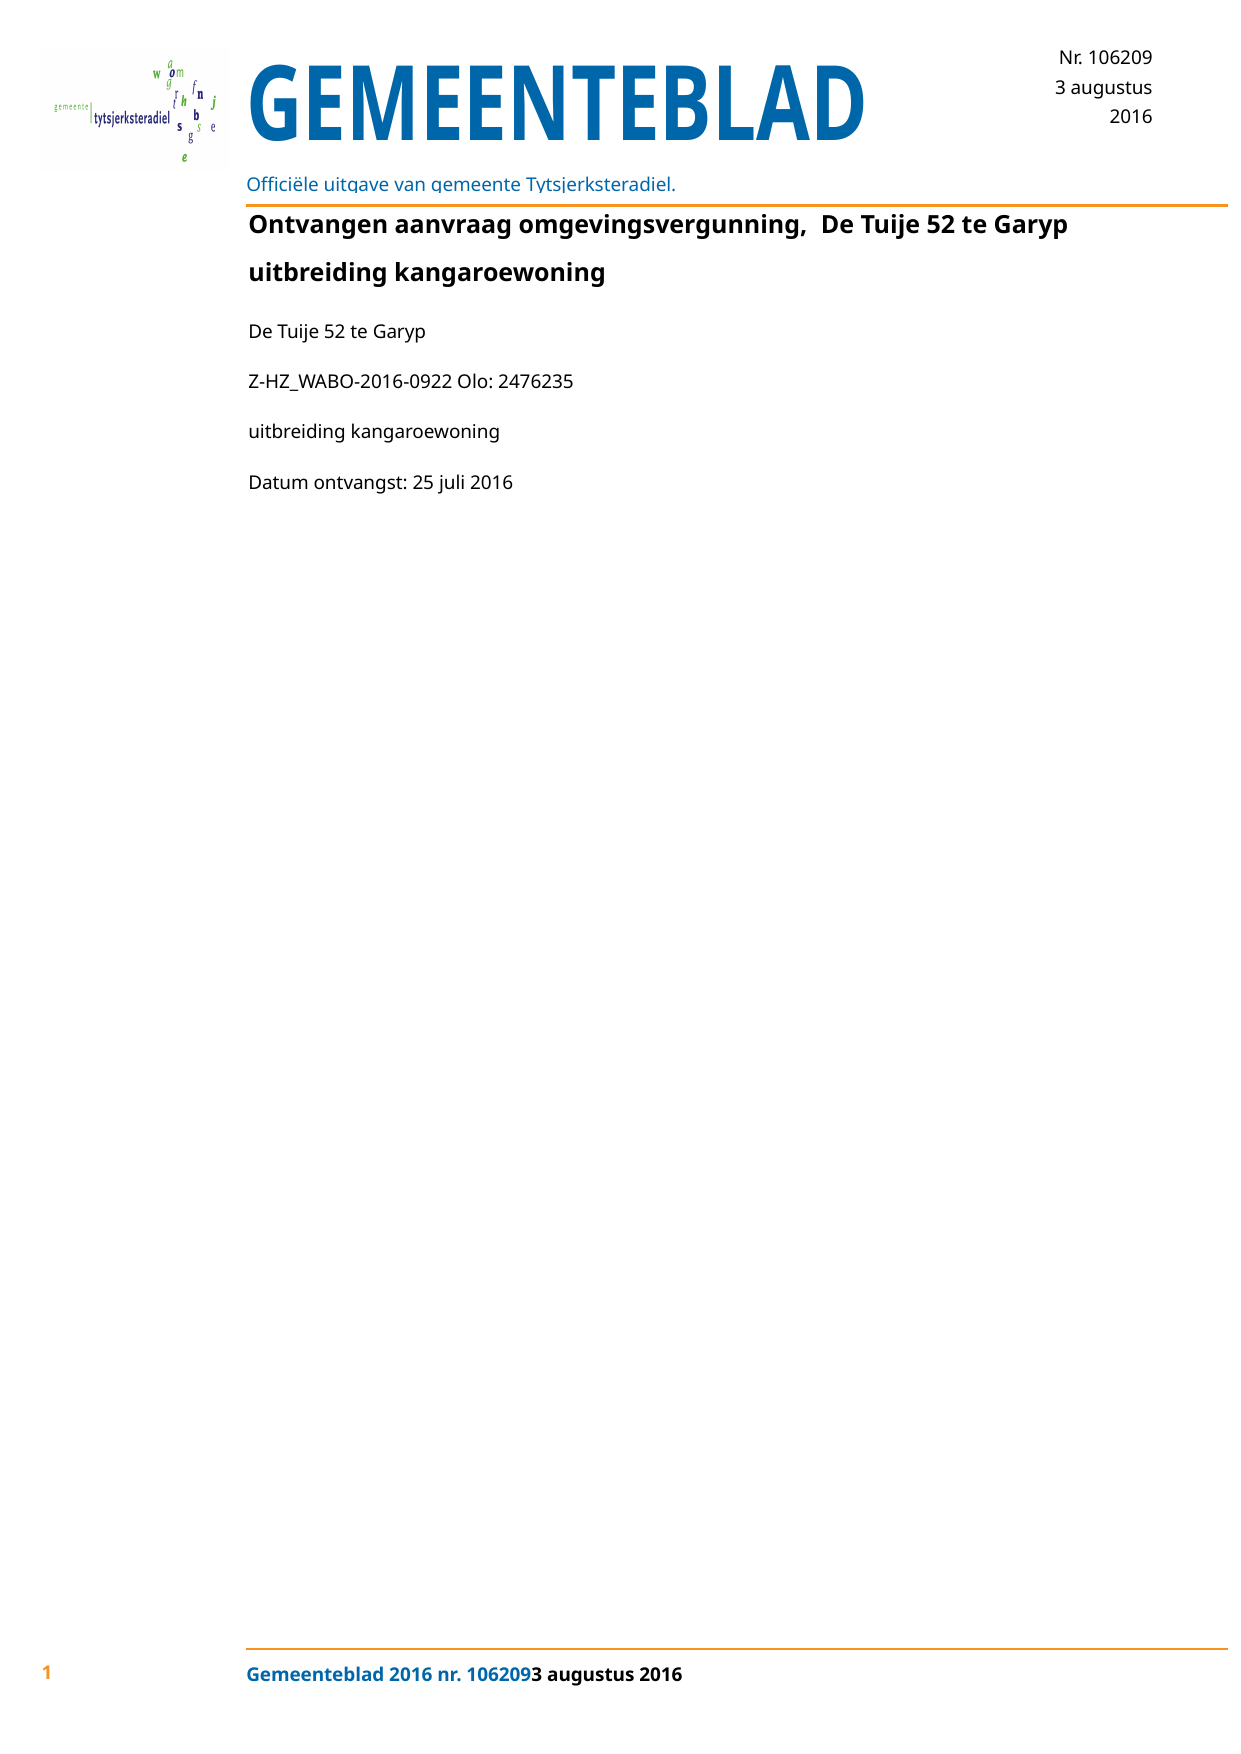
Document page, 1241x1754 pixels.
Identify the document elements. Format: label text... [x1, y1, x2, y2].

text Ontvangen aanvraag omgevingsvergunning, De Tuije 52 te Garyp uitbreiding kangaroewoning [248, 207, 1152, 288]
text De Tuije 52 te Garyp [248, 318, 1152, 344]
text Datum ontvangst: 25 juli 2016 [248, 469, 1152, 495]
text Z-HZ_WABO-2016-0922 Olo: 2476235 [248, 368, 1152, 394]
text uitbreiding kangaroewoning [248, 419, 1152, 444]
picture [41, 47, 231, 172]
